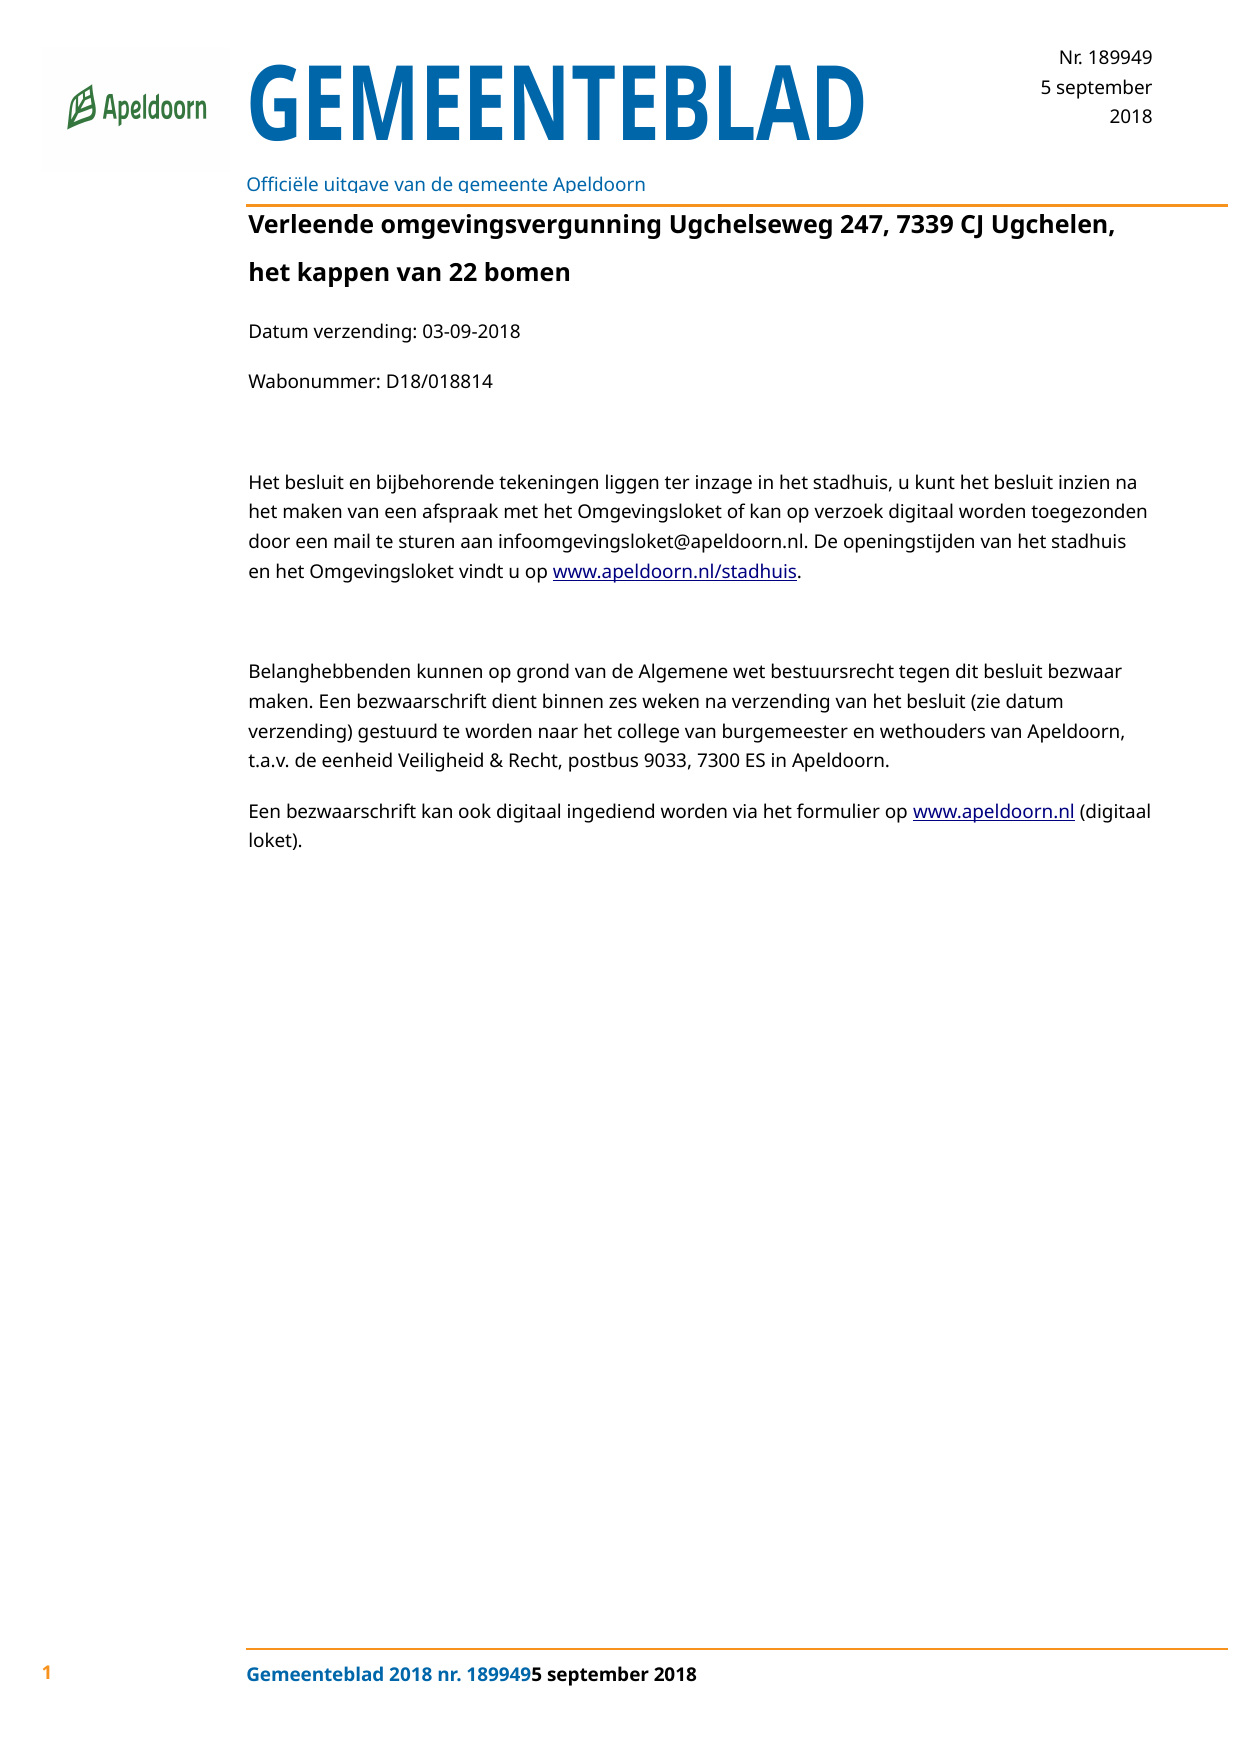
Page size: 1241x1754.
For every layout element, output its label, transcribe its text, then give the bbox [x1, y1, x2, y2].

text Belanghebbenden kunnen op grond van de Algemene wet bestuursrecht tegen dit besluit bezwaar maken. Een bezwaarschrift dient binnen zes weken na verzending van het besluit (zie datum verzending) gestuurd te worden naar het college van burgemeester en wethouders van Apeldoorn, t.a.v. de eenheid Veiligheid & Recht, postbus 9033, 7300 ES in Apeldoorn. [248, 659, 1152, 773]
text Datum verzending: 03-09-2018 [248, 318, 1152, 344]
text Wabonummer: D18/018814 [248, 368, 1152, 394]
text Het besluit en bijbehorende tekeningen liggen ter inzage in het stadhuis, u kunt het besluit inzien na het maken van een afspraak met het Omgevingsloket of kan op verzoek digitaal worden toegezonden door een mail te sturen aan infoomgevingsloket@apeldoorn.nl. De openingstijden van het stadhuis en het Omgevingsloket vindt u op www.apeldoorn.nl/stadhuis. [248, 469, 1152, 584]
text Een bezwaarschrift kan ook digitaal ingediend worden via het formulier op www.apeldoorn.nl (digitaal loket). [248, 798, 1152, 853]
picture [41, 47, 231, 172]
text Verleende omgevingsvergunning Ugchelseweg 247, 7339 CJ Ugchelen, het kappen van 22 bomen [248, 207, 1152, 288]
